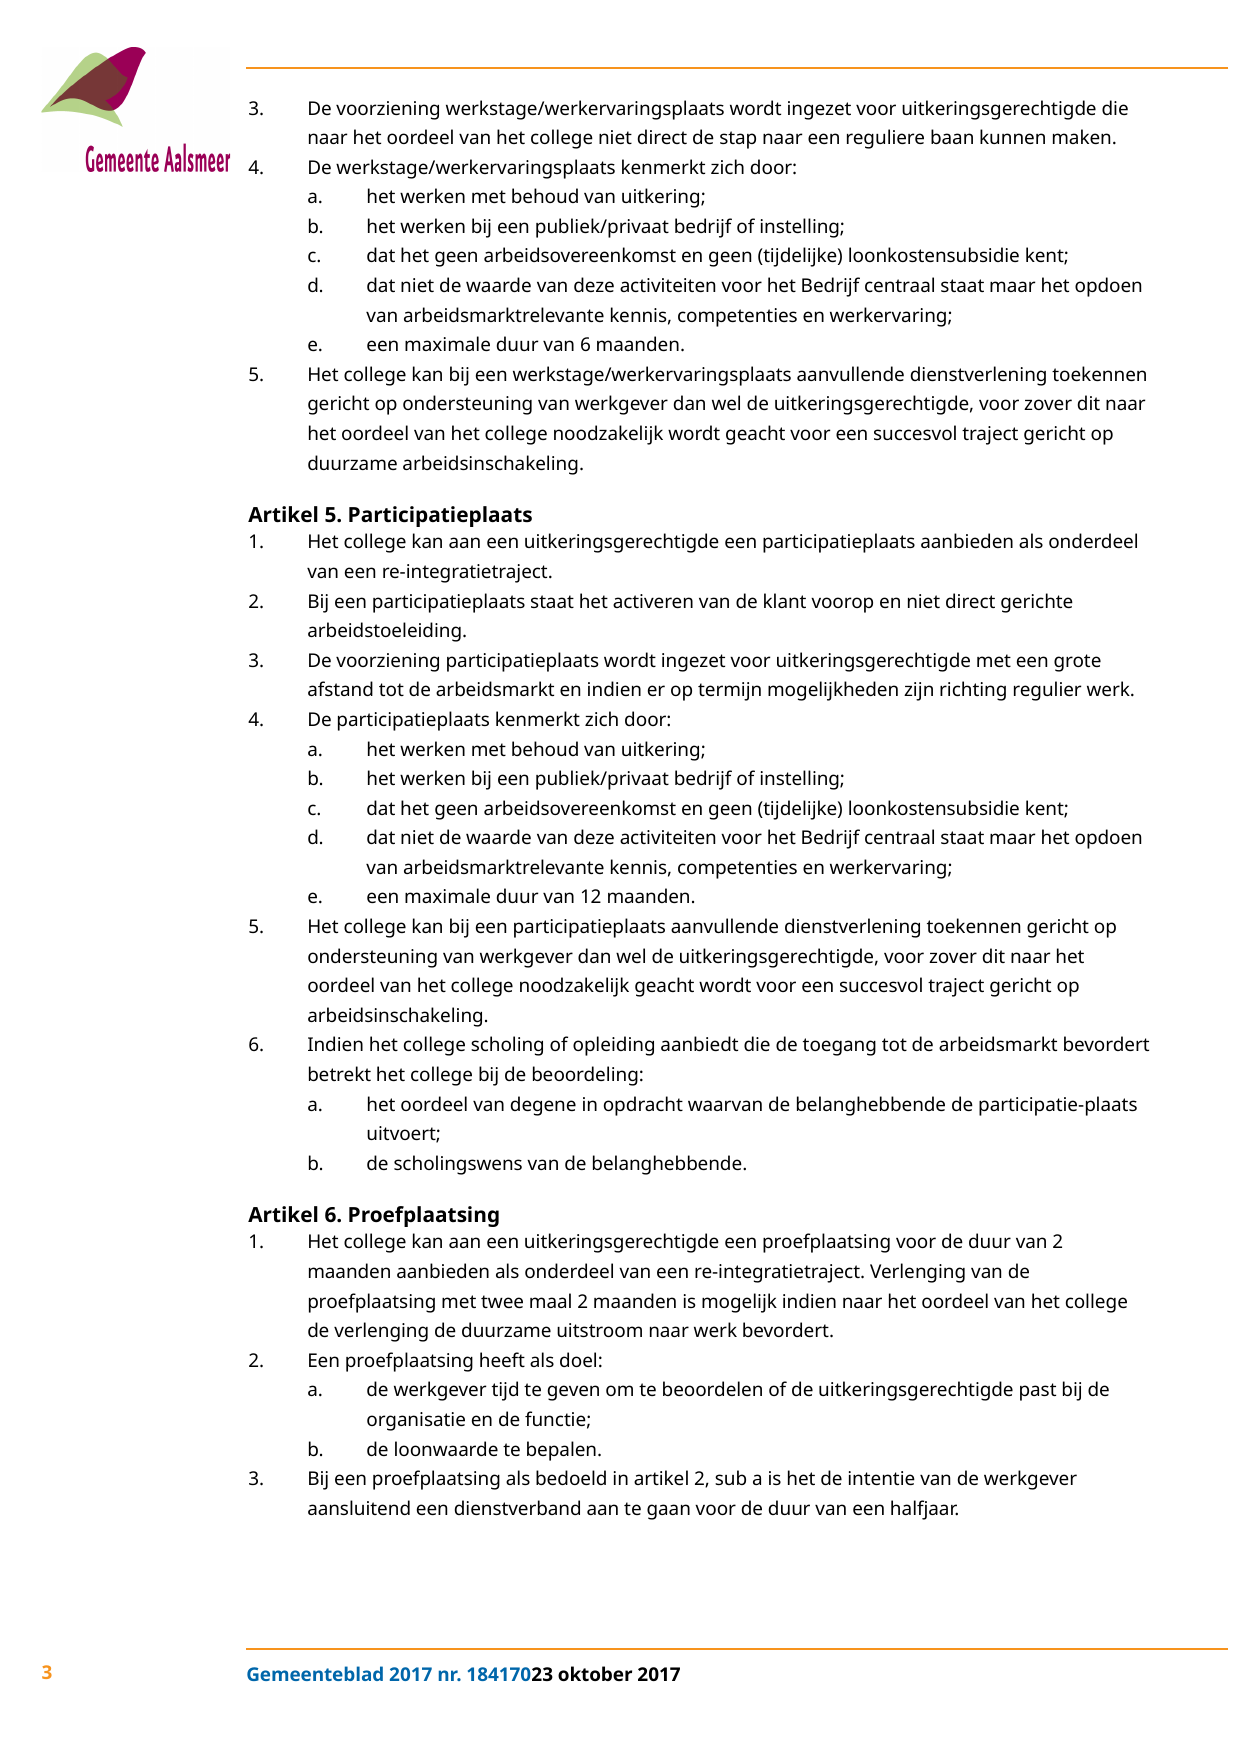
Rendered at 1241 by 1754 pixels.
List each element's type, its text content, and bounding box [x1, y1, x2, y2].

list Het college kan aan een uitkeringsgerechtigde een proefplaatsing voor de duur van 2 maanden aanbieden als onderdeel van een re-integratietraject. Verlenging van de proefplaatsing met twee maal 2 maanden is mogelijk indien naar het oordeel van het college de verlenging de duurzame uitstroom naar werk bevordert. [248, 1229, 1152, 1343]
picture [41, 47, 231, 172]
list het werken bij een publiek/privaat bedrijf of instelling; [307, 213, 1152, 239]
list De voorziening participatieplaats wordt ingezet voor uitkeringsgerechtigde met een grote afstand tot de arbeidsmarkt en indien er op termijn mogelijkheden zijn richting regulier werk. [248, 647, 1152, 702]
list Het college kan bij een werkstage/werkervaringsplaats aanvullende dienstverlening toekennen gericht op ondersteuning van werkgever dan wel de uitkeringsgerechtigde, voor zover dit naar het oordeel van het college noodzakelijk wordt geacht voor een succesvol traject gericht op duurzame arbeidsinschakeling. [248, 361, 1152, 476]
list het werken met behoud van uitkering; [307, 736, 1152, 761]
list Het college kan aan een uitkeringsgerechtigde een participatieplaats aanbieden als onderdeel van een re-integratietraject. [248, 529, 1152, 584]
list een maximale duur van 12 maanden. [307, 884, 1152, 909]
list een maximale duur van 6 maanden. [307, 331, 1152, 357]
list de werkgever tijd te geven om te beoordelen of de uitkeringsgerechtigde past bij de organisatie en de functie; [307, 1377, 1152, 1432]
list dat het geen arbeidsovereenkomst en geen (tijdelijke) loonkostensubsidie kent; [307, 795, 1152, 821]
list het werken bij een publiek/privaat bedrijf of instelling; [307, 765, 1152, 791]
list het oordeel van degene in opdracht waarvan de belanghebbende de participatie-plaats uitvoert; [307, 1091, 1152, 1146]
list de loonwaarde te bepalen. [307, 1436, 1152, 1462]
list Indien het college scholing of opleiding aanbiedt die de toegang tot de arbeidsmarkt bevordert betrekt het college bij de beoordeling: [248, 1032, 1152, 1087]
list Een proefplaatsing heeft als doel: [248, 1347, 1152, 1373]
list De werkstage/werkervaringsplaats kenmerkt zich door: [248, 154, 1152, 180]
list dat niet de waarde van deze activiteiten voor het Bedrijf centraal staat maar het opdoen van arbeidsmarktrelevante kennis, competenties en werkervaring; [307, 272, 1152, 328]
text Artikel 6. Proefplaatsing [248, 1200, 1152, 1229]
list dat het geen arbeidsovereenkomst en geen (tijdelijke) loonkostensubsidie kent; [307, 243, 1152, 268]
list de scholingswens van de belanghebbende. [307, 1150, 1152, 1176]
list Bij een participatieplaats staat het activeren van de klant voorop en niet direct gerichte arbeidstoeleiding. [248, 588, 1152, 643]
list het werken met behoud van uitkering; [307, 183, 1152, 209]
list dat niet de waarde van deze activiteiten voor het Bedrijf centraal staat maar het opdoen van arbeidsmarktrelevante kennis, competenties en werkervaring; [307, 824, 1152, 880]
list De participatieplaats kenmerkt zich door: [248, 706, 1152, 732]
text Artikel 5. Participatieplaats [248, 500, 1152, 529]
list Het college kan bij een participatieplaats aanvullende dienstverlening toekennen gericht op ondersteuning van werkgever dan wel de uitkeringsgerechtigde, voor zover dit naar het oordeel van het college noodzakelijk geacht wordt voor een succesvol traject gericht op arbeidsinschakeling. [248, 913, 1152, 1028]
list Bij een proefplaatsing als bedoeld in artikel 2, sub a is het de intentie van de werkgever aansluitend een dienstverband aan te gaan voor de duur van een halfjaar. [248, 1465, 1152, 1521]
list De voorziening werkstage/werkervaringsplaats wordt ingezet voor uitkeringsgerechtigde die naar het oordeel van het college niet direct de stap naar een reguliere baan kunnen maken. [248, 95, 1152, 150]
